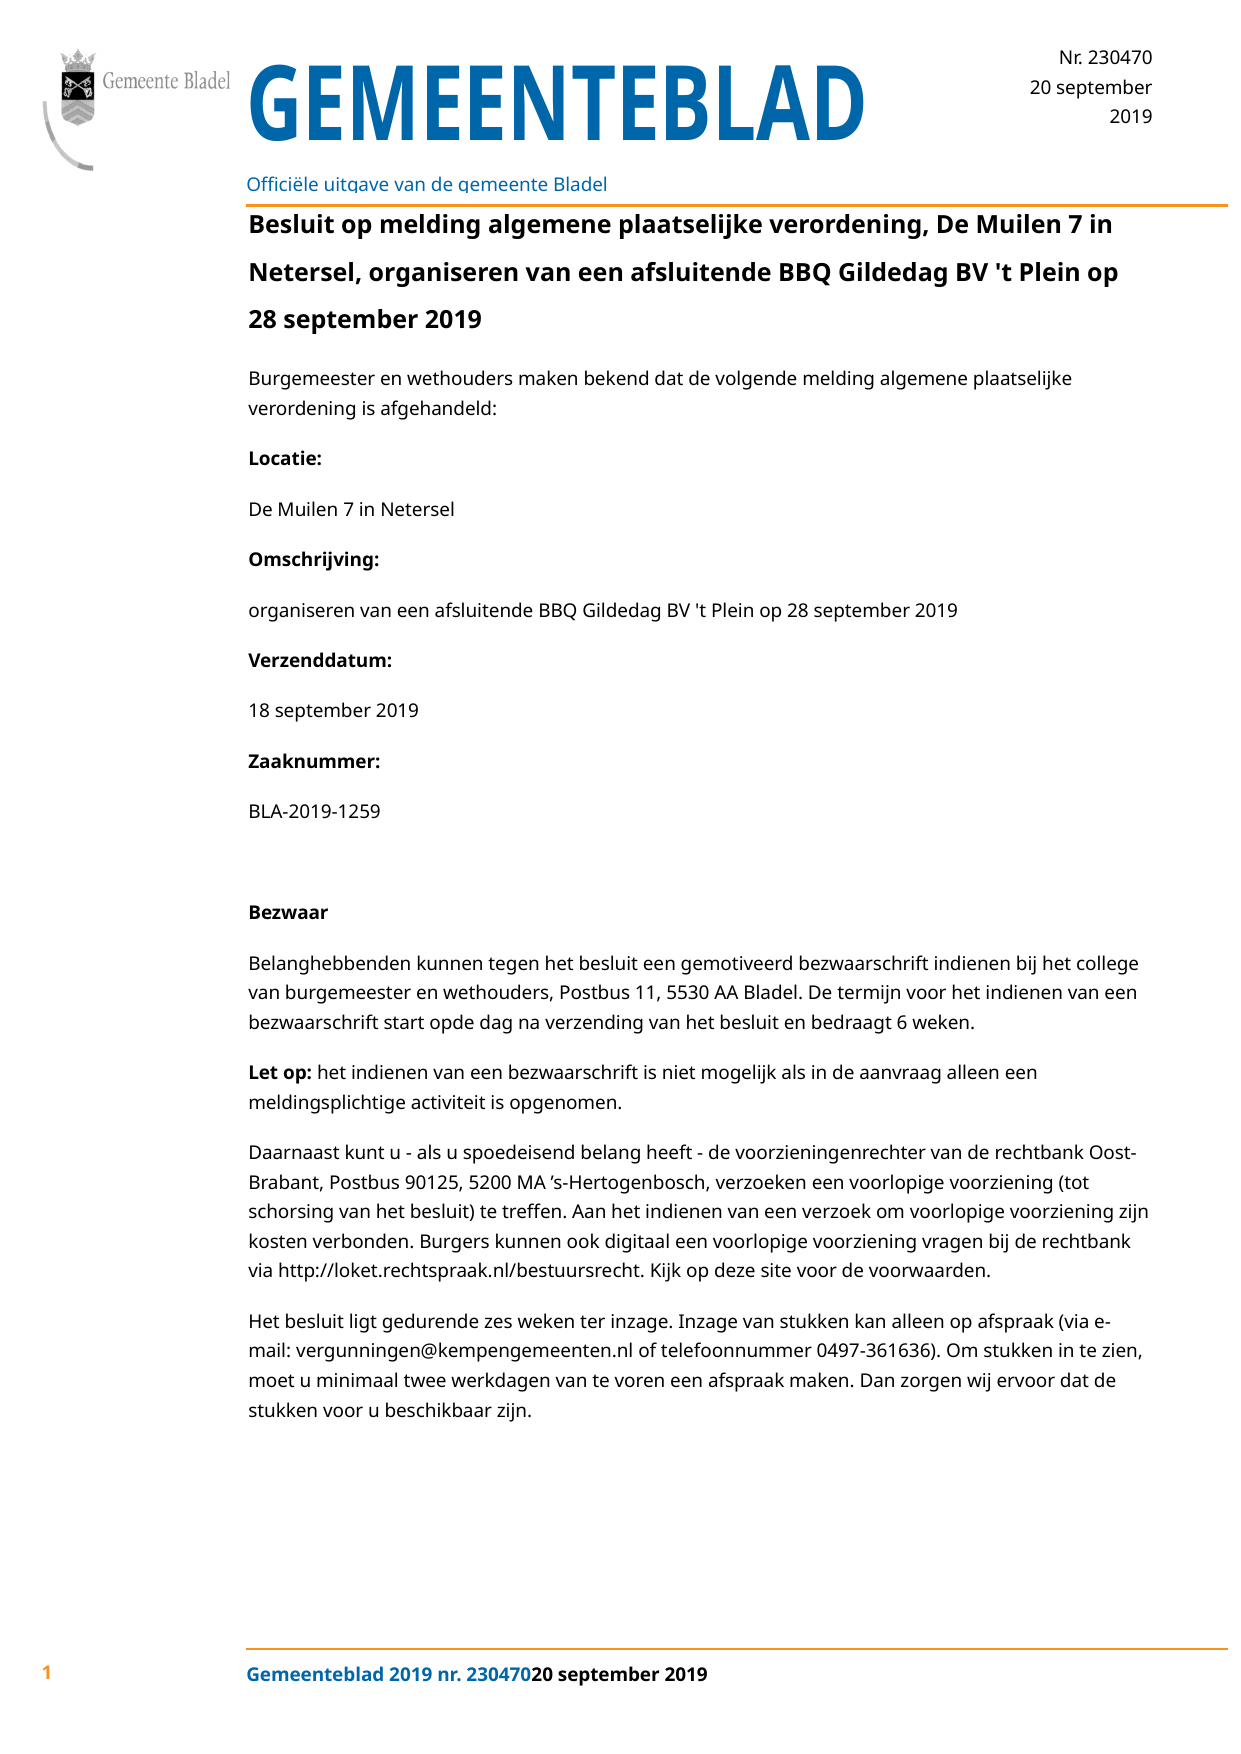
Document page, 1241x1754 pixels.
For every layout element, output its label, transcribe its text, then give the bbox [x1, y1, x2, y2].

text Zaaknummer: [248, 748, 1152, 774]
text Locatie: [248, 446, 1152, 471]
text Besluit op melding algemene plaatselijke verordening, De Muilen 7 in Netersel, organiseren van een afsluitende BBQ Gildedag BV 't Plein op 28 september 2019 [248, 207, 1152, 336]
text 18 september 2019 [248, 698, 1152, 723]
text Het besluit ligt gedurende zes weken ter inzage. Inzage van stukken kan alleen op afspraak (via e-mail: vergunningen@kempengemeenten.nl of telefoonnummer 0497-361636). Om stukken in te zien, moet u minimaal twee werkdagen van te voren een afspraak maken. Dan zorgen wij ervoor dat de stukken voor u beschikbaar zijn. [248, 1308, 1152, 1422]
text BLA-2019-1259 [248, 798, 1152, 824]
text Omschrijving: [248, 546, 1152, 572]
text De Muilen 7 in Netersel [248, 496, 1152, 522]
text Let op: het indienen van een bezwaarschrift is niet mogelijk als in de aanvraag alleen een meldingsplichtige activiteit is opgenomen. [248, 1059, 1152, 1114]
text Daarnaast kunt u - als u spoedeisend belang heeft - de voorzieningenrechter van de rechtbank Oost-Brabant, Postbus 90125, 5200 MA ’s-Hertogenbosch, verzoeken een voorlopige voorziening (tot schorsing van het besluit) te treffen. Aan het indienen van een verzoek om voorlopige voorziening zijn kosten verbonden. Burgers kunnen ook digitaal een voorlopige voorziening vragen bij de rechtbank via http://loket.rechtspraak.nl/bestuursrecht. Kijk op deze site voor de voorwaarden. [248, 1139, 1152, 1283]
text organiseren van een afsluitende BBQ Gildedag BV 't Plein op 28 september 2019 [248, 597, 1152, 622]
picture [41, 47, 231, 172]
text Bezwaar [248, 899, 1152, 925]
text Burgemeester en wethouders maken bekend dat de volgende melding algemene plaatselijke verordening is afgehandeld: [248, 366, 1152, 421]
text Belanghebbenden kunnen tegen het besluit een gemotiveerd bezwaarschrift indienen bij het college van burgemeester en wethouders, Postbus 11, 5530 AA Bladel. De termijn voor het indienen van een bezwaarschrift start opde dag na verzending van het besluit en bedraagt 6 weken. [248, 950, 1152, 1034]
text Verzenddatum: [248, 647, 1152, 673]
